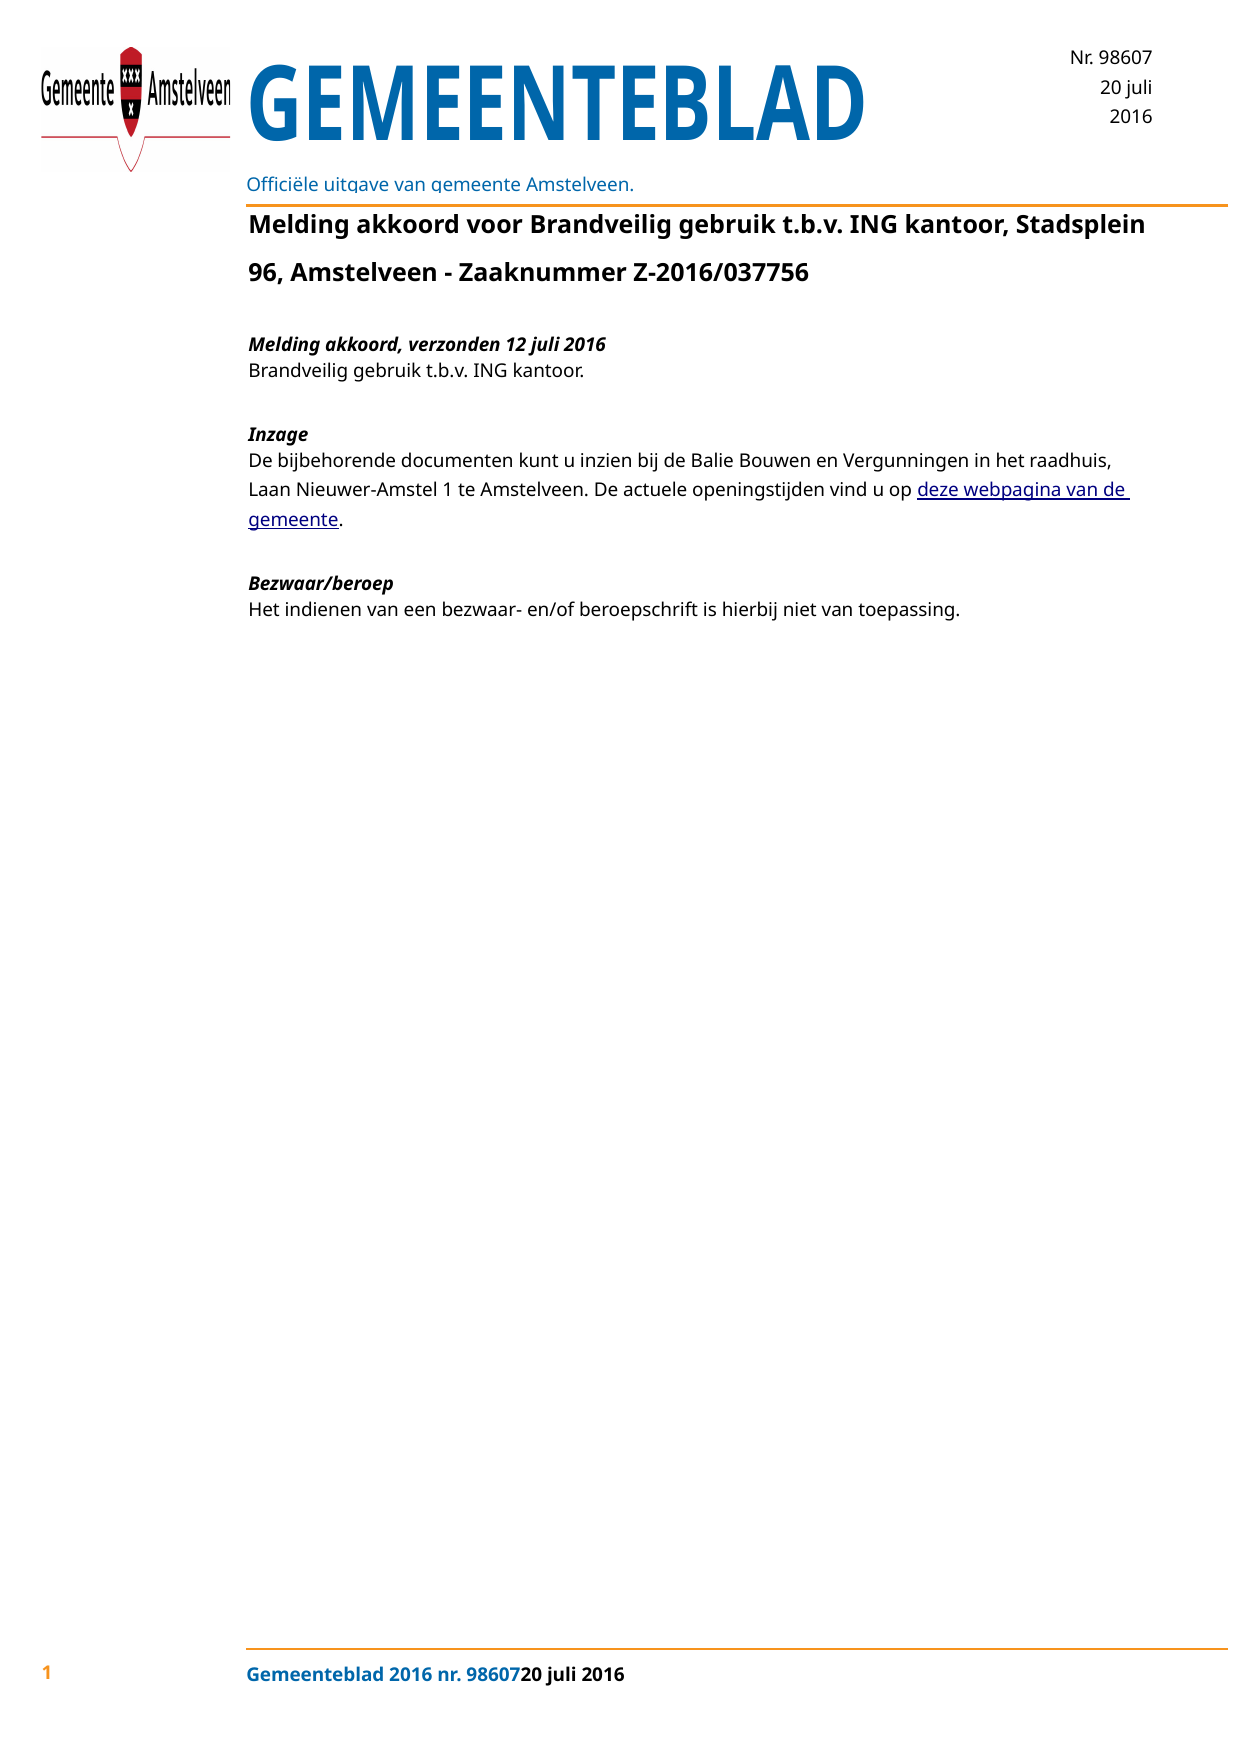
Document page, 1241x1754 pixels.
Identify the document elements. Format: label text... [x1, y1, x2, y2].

text Het indienen van een bezwaar- en/of beroepschrift is hierbij niet van toepassing. [248, 596, 1152, 621]
text Brandveilig gebruik t.b.v. ING kantoor. [248, 357, 1152, 383]
picture [41, 47, 231, 172]
text De bijbehorende documenten kunt u inzien bij de Balie Bouwen en Vergunningen in het raadhuis, Laan Nieuwer-Amstel 1 te Amstelveen. De actuele openingstijden vind u op deze webpagina van de gemeente. [248, 447, 1152, 532]
text Melding akkoord, verzonden 12 juli 2016 [248, 331, 1152, 357]
text Inzage [248, 421, 1152, 447]
text Bezwaar/beroep [248, 570, 1152, 596]
text Melding akkoord voor Brandveilig gebruik t.b.v. ING kantoor, Stadsplein 96, Amstelveen - Zaaknummer Z-2016/037756 [248, 207, 1152, 288]
